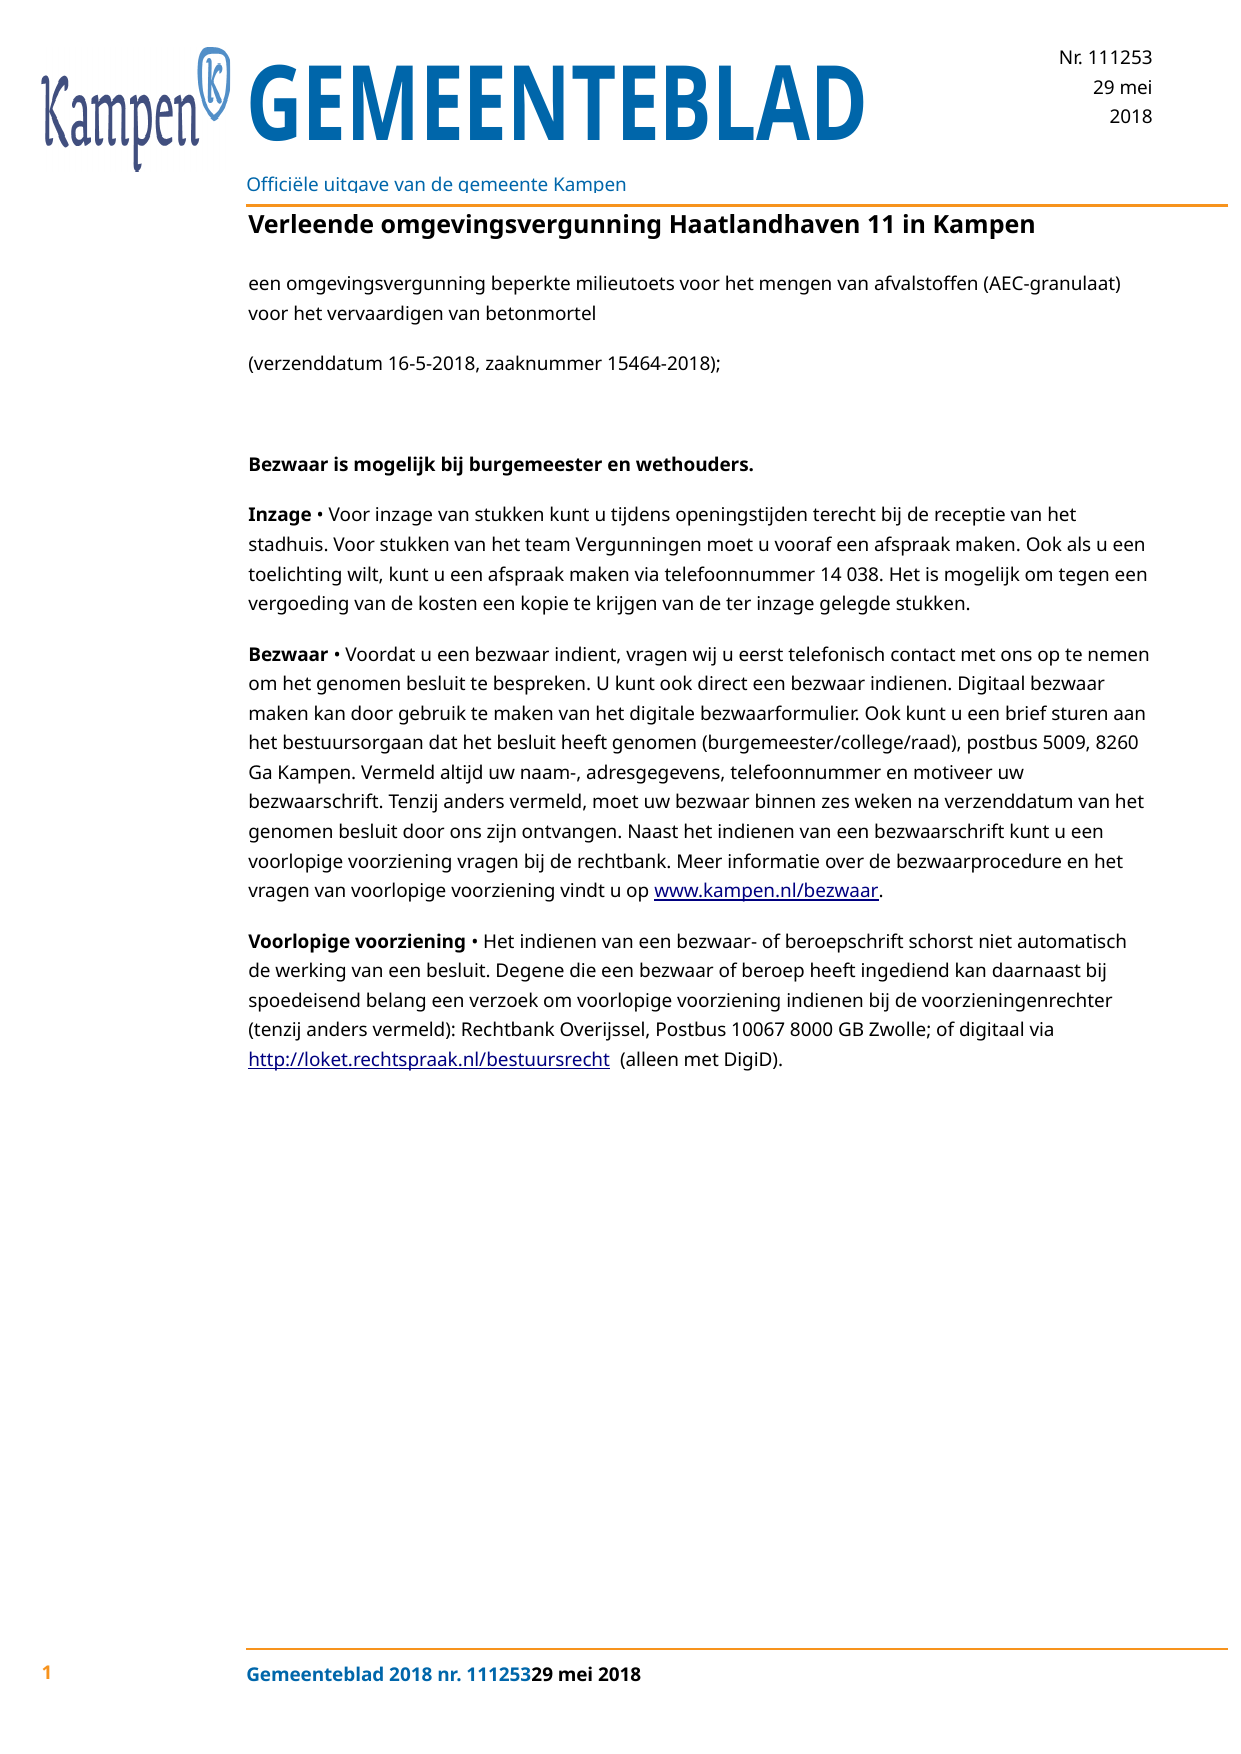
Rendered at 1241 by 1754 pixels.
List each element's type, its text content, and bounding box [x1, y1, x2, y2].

text Bezwaar • Voordat u een bezwaar indient, vragen wij u eerst telefonisch contact met ons op te nemen om het genomen besluit te bespreken. U kunt ook direct een bezwaar indienen. Digitaal bezwaar maken kan door gebruik te maken van het digitale bezwaarformulier. Ook kunt u een brief sturen aan het bestuursorgaan dat het besluit heeft genomen (burgemeester/college/raad), postbus 5009, 8260 Ga Kampen. Vermeld altijd uw naam-, adresgegevens, telefoonnummer en motiveer uw bezwaarschrift. Tenzij anders vermeld, moet uw bezwaar binnen zes weken na verzenddatum van het genomen besluit door ons zijn ontvangen. Naast het indienen van een bezwaarschrift kunt u een voorlopige voorziening vragen bij de rechtbank. Meer informatie over de bezwaarprocedure en het vragen van voorlopige voorziening vindt u op www.kampen.nl/bezwaar. [248, 641, 1152, 903]
text Verleende omgevingsvergunning Haatlandhaven 11 in Kampen [248, 207, 1152, 241]
text Inzage • Voor inzage van stukken kunt u tijdens openingstijden terecht bij de receptie van het stadhuis. Voor stukken van het team Vergunningen moet u vooraf een afspraak maken. Ook als u een toelichting wilt, kunt u een afspraak maken via telefoonnummer 14 038. Het is mogelijk om tegen een vergoeding van de kosten een kopie te krijgen van de ter inzage gelegde stukken. [248, 502, 1152, 616]
text (verzenddatum 16-5-2018, zaaknummer 15464-2018); [248, 350, 1152, 376]
text een omgevingsvergunning beperkte milieutoets voor het mengen van afvalstoffen (AEC-granulaat) voor het vervaardigen van betonmortel [248, 270, 1152, 326]
picture [41, 47, 231, 172]
text Voorlopige voorziening • Het indienen van een bezwaar- of beroepschrift schorst niet automatisch de werking van een besluit. Degene die een bezwaar of beroep heeft ingediend kan daarnaast bij spoedeisend belang een verzoek om voorlopige voorziening indienen bij de voorzieningenrechter (tenzij anders vermeld): Rechtbank Overijssel, Postbus 10067 8000 GB Zwolle; of digitaal via http://loket.rechtspraak.nl/bestuursrecht (alleen met DigiD). [248, 928, 1152, 1072]
text Bezwaar is mogelijk bij burgemeester en wethouders. [248, 451, 1152, 477]
